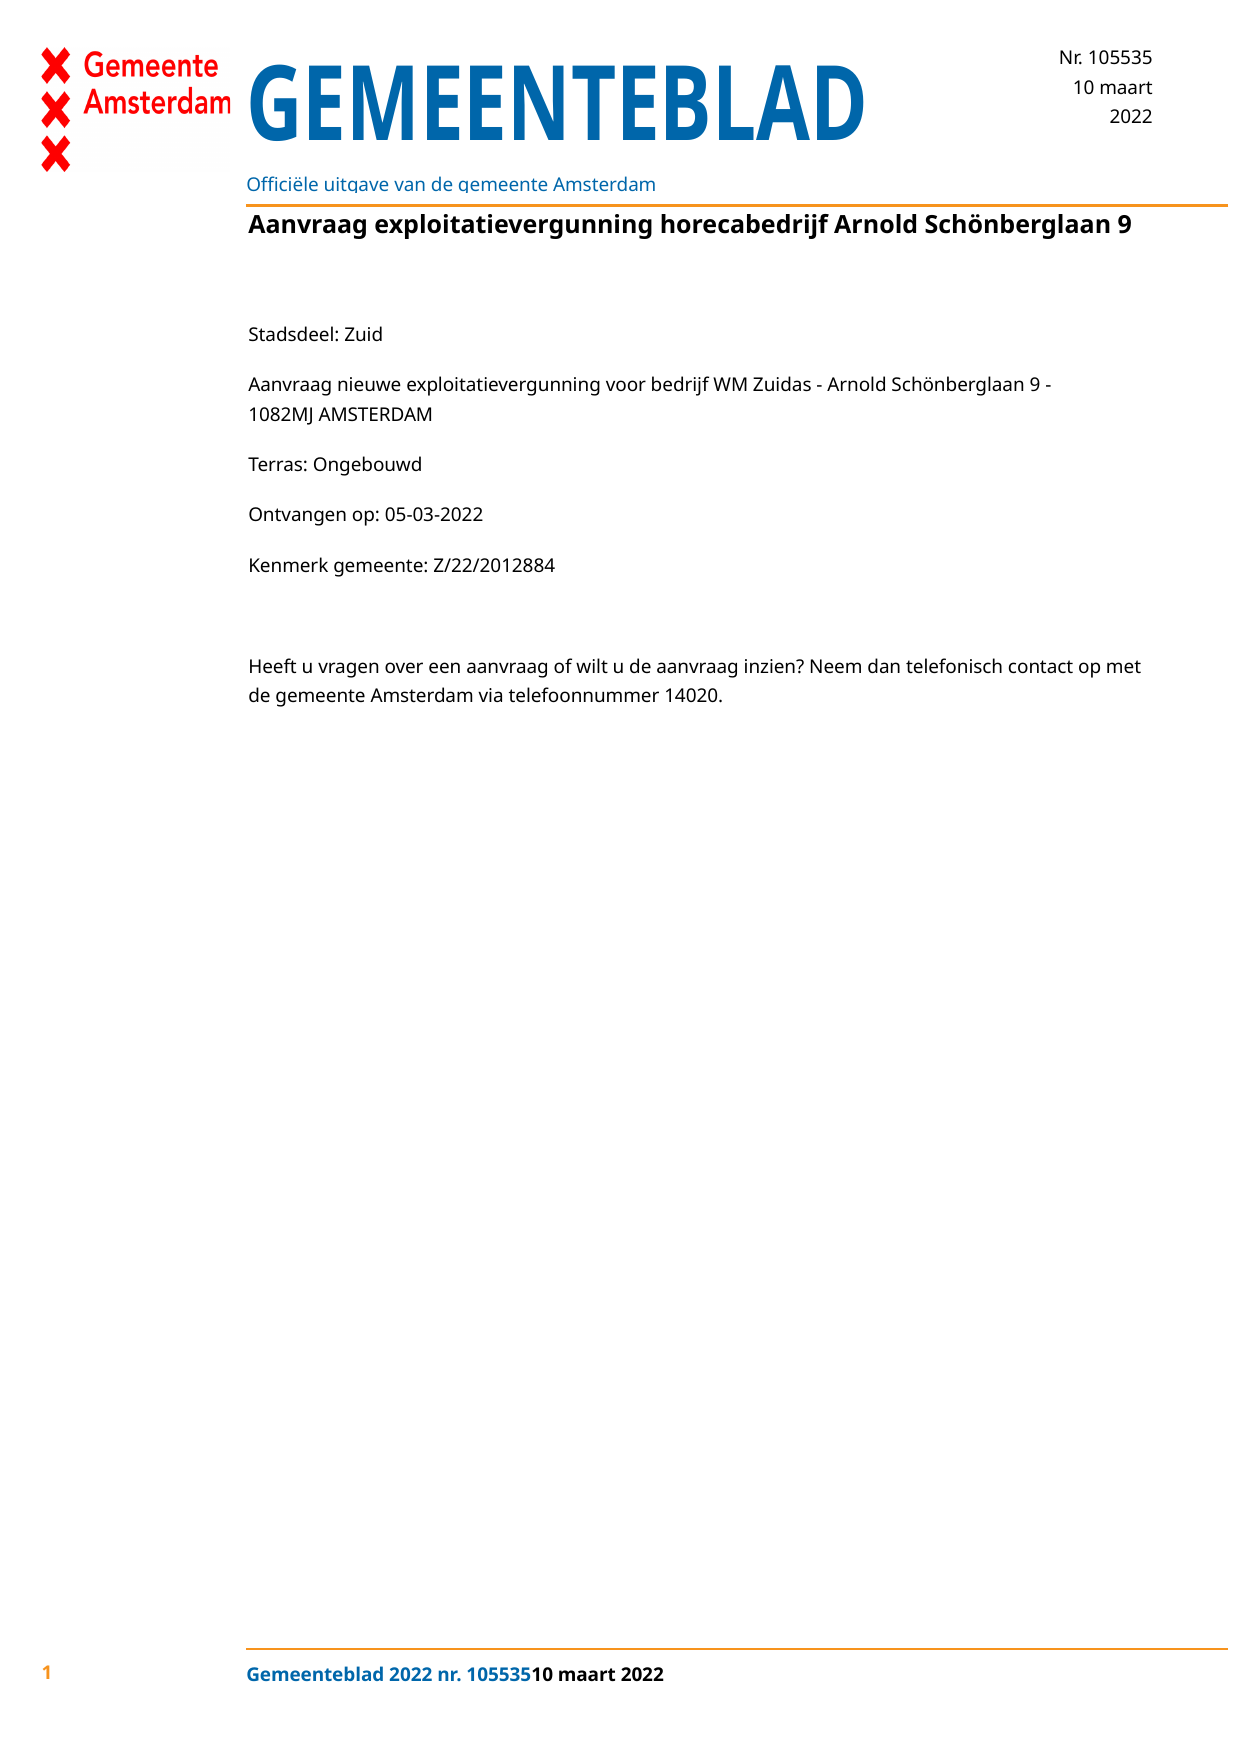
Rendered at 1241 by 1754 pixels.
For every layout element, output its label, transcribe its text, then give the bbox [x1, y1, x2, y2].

text Aanvraag exploitatievergunning horecabedrijf Arnold Schönberglaan 9 [248, 207, 1152, 241]
text Stadsdeel: Zuid [248, 321, 1152, 346]
text Terras: Ongebouwd [248, 451, 1152, 477]
text Aanvraag nieuwe exploitatievergunning voor bedrijf WM Zuidas - Arnold Schönberglaan 9 - 1082MJ AMSTERDAM [248, 371, 1152, 426]
picture [41, 47, 231, 172]
text Ontvangen op: 05-03-2022 [248, 502, 1152, 527]
text Kenmerk gemeente: Z/22/2012884 [248, 552, 1152, 578]
text Heeft u vragen over een aanvraag of wilt u de aanvraag inzien? Neem dan telefonisch contact op met de gemeente Amsterdam via telefoonnummer 14020. [248, 653, 1152, 708]
